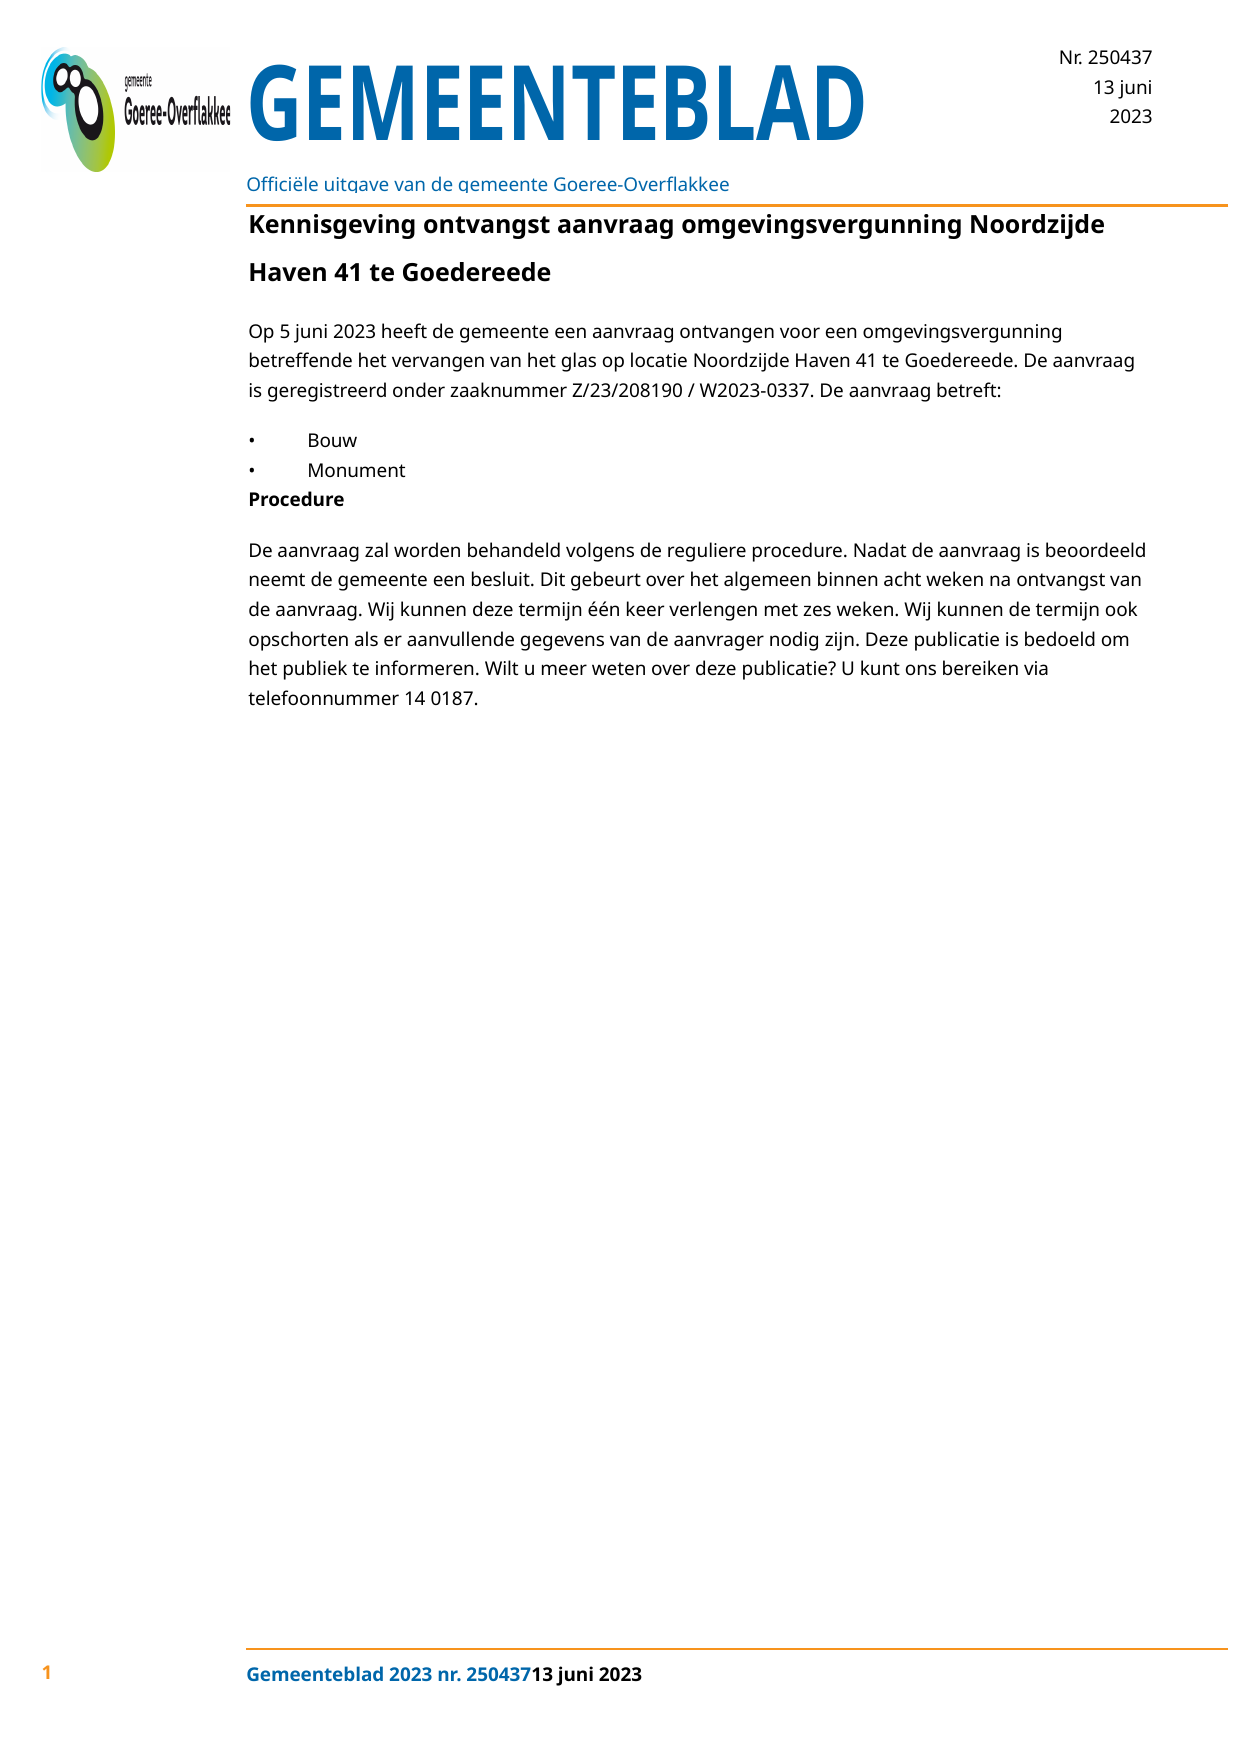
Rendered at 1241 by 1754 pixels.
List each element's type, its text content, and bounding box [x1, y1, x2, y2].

text Op 5 juni 2023 heeft de gemeente een aanvraag ontvangen voor een omgevingsvergunning betreffende het vervangen van het glas op locatie Noordzijde Haven 41 te Goedereede. De aanvraag is geregistreerd onder zaaknummer Z/23/208190 / W2023-0337. De aanvraag betreft: [248, 318, 1152, 403]
list Monument [248, 457, 1152, 483]
list Bouw [248, 427, 1152, 453]
picture [41, 47, 231, 172]
text De aanvraag zal worden behandeld volgens de reguliere procedure. Nadat de aanvraag is beoordeeld neemt de gemeente een besluit. Dit gebeurt over het algemeen binnen acht weken na ontvangst van de aanvraag. Wij kunnen deze termijn één keer verlengen met zes weken. Wij kunnen de termijn ook opschorten als er aanvullende gegevens van de aanvrager nodig zijn. Deze publicatie is bedoeld om het publiek te informeren. Wilt u meer weten over deze publicatie? U kunt ons bereiken via telefoonnummer 14 0187. [248, 537, 1152, 711]
text Procedure [248, 487, 1152, 512]
text Kennisgeving ontvangst aanvraag omgevingsvergunning Noordzijde Haven 41 te Goedereede [248, 207, 1152, 288]
